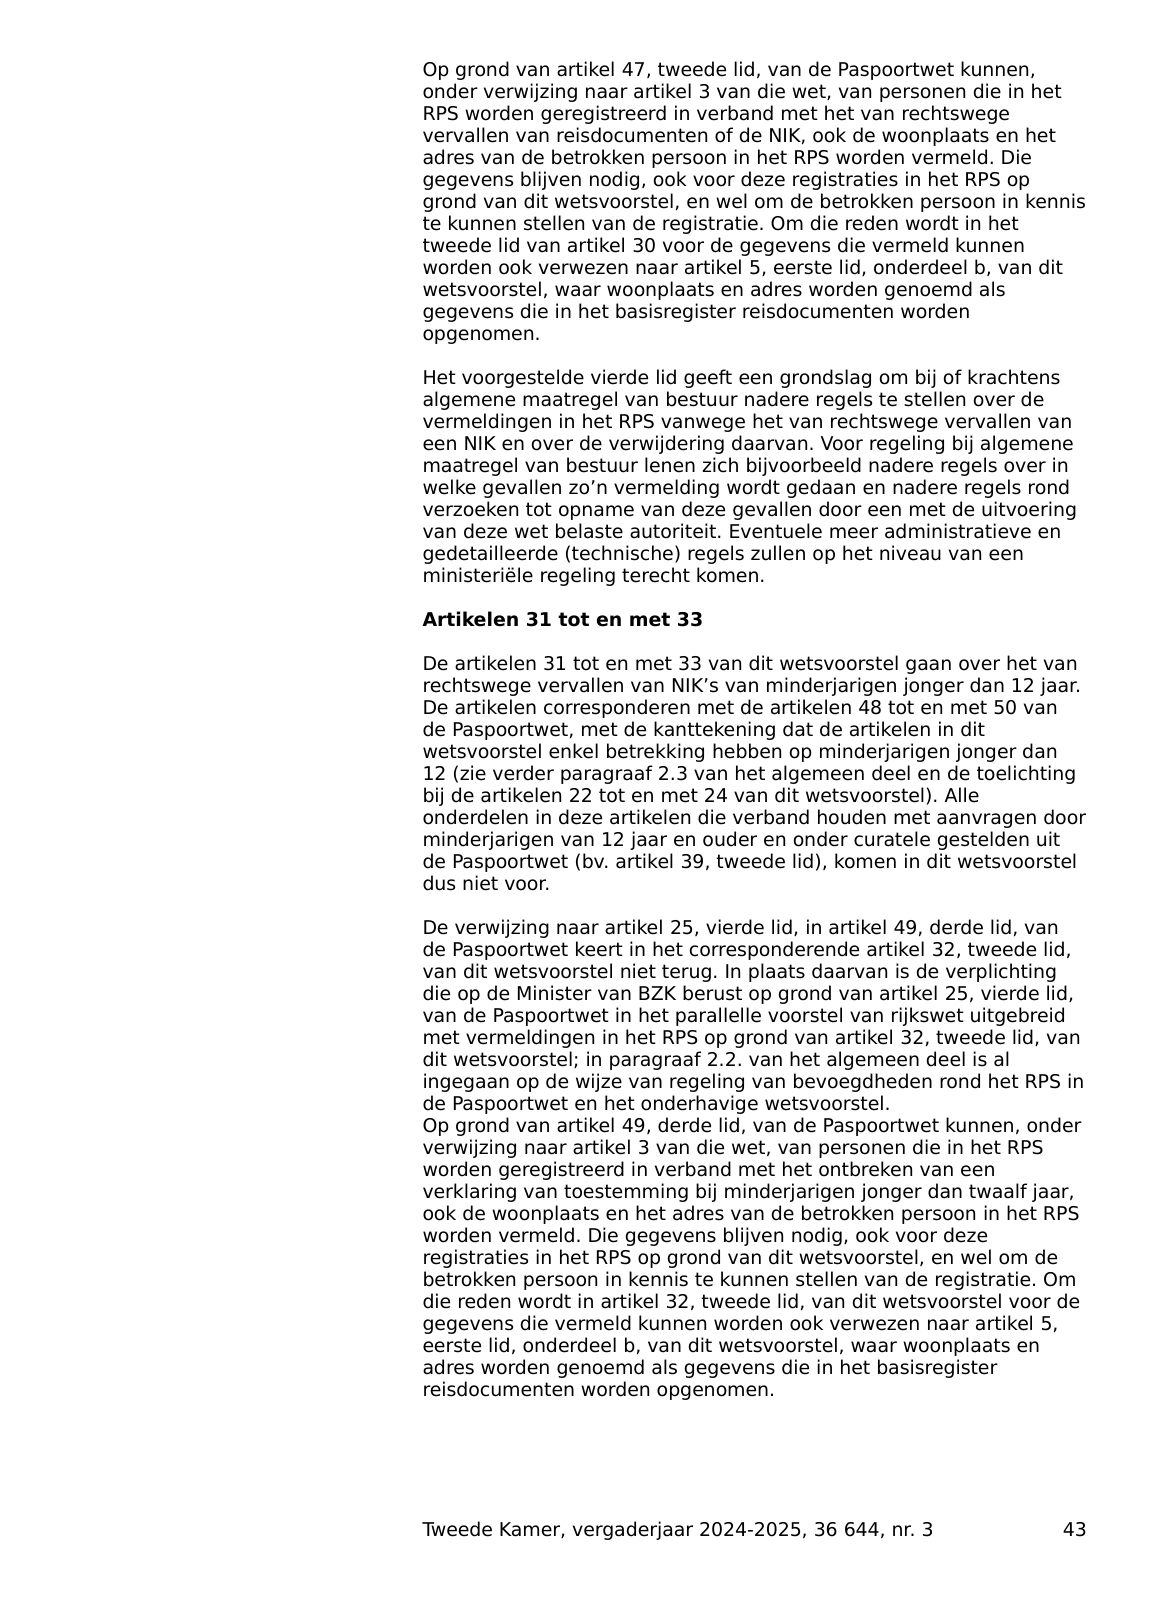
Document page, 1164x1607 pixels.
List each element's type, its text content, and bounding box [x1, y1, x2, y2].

subtitle Artikelen 31 tot en met 33 [422, 609, 1087, 631]
text Het voorgestelde vierde lid geeft een grondslag om bij of krachtens algemene maatregel van bestuur nadere regels te stellen over de vermeldingen in het RPS vanwege het van rechtswege vervallen van een NIK en over de verwijdering daarvan. Voor regeling bij algemene maatregel van bestuur lenen zich bijvoorbeeld nadere regels over in welke gevallen zo’n vermelding wordt gedaan en nadere regels rond verzoeken tot opname van deze gevallen door een met de uitvoering van deze wet belaste autoriteit. Eventuele meer administratieve en gedetailleerde (technische) regels zullen op het niveau van een ministeriële regeling terecht komen. [422, 367, 1087, 587]
text De verwijzing naar artikel 25, vierde lid, in artikel 49, derde lid, van de Paspoortwet keert in het corresponderende artikel 32, tweede lid, van dit wetsvoorstel niet terug. In plaats daarvan is de verplichting die op de Minister van BZK berust op grond van artikel 25, vierde lid, van de Paspoortwet in het parallelle voorstel van rijkswet uitgebreid met vermeldingen in het RPS op grond van artikel 32, tweede lid, van dit wetsvoorstel; in paragraaf 2.2. van het algemeen deel is al ingegaan op de wijze van regeling van bevoegdheden rond het RPS in de Paspoortwet en het onderhavige wetsvoorstel. [422, 917, 1087, 1115]
text De artikelen 31 tot en met 33 van dit wetsvoorstel gaan over het van rechtswege vervallen van NIK’s van minderjarigen jonger dan 12 jaar. De artikelen corresponderen met de artikelen 48 tot en met 50 van de Paspoortwet, met de kanttekening dat de artikelen in dit wetsvoorstel enkel betrekking hebben op minderjarigen jonger dan 12 (zie verder paragraaf 2.3 van het algemeen deel en de toelichting bij de artikelen 22 tot en met 24 van dit wetsvoorstel). Alle onderdelen in deze artikelen die verband houden met aanvragen door minderjarigen van 12 jaar en ouder en onder curatele gestelden uit de Paspoortwet (bv. artikel 39, tweede lid), komen in dit wetsvoorstel dus niet voor. [422, 653, 1087, 895]
text Op grond van artikel 49, derde lid, van de Paspoortwet kunnen, onder verwijzing naar artikel 3 van die wet, van personen die in het RPS worden geregistreerd in verband met het ontbreken van een verklaring van toestemming bij minderjarigen jonger dan twaalf jaar, ook de woonplaats en het adres van de betrokken persoon in het RPS worden vermeld. Die gegevens blijven nodig, ook voor deze registraties in het RPS op grond van dit wetsvoorstel, en wel om de betrokken persoon in kennis te kunnen stellen van de registratie. Om die reden wordt in artikel 32, tweede lid, van dit wetsvoorstel voor de gegevens die vermeld kunnen worden ook verwezen naar artikel 5, eerste lid, onderdeel b, van dit wetsvoorstel, waar woonplaats en adres worden genoemd als gegevens die in het basisregister reisdocumenten worden opgenomen. [422, 1115, 1087, 1401]
text Op grond van artikel 47, tweede lid, van de Paspoortwet kunnen, onder verwijzing naar artikel 3 van die wet, van personen die in het RPS worden geregistreerd in verband met het van rechtswege vervallen van reisdocumenten of de NIK, ook de woonplaats en het adres van de betrokken persoon in het RPS worden vermeld. Die gegevens blijven nodig, ook voor deze registraties in het RPS op grond van dit wetsvoorstel, en wel om de betrokken persoon in kennis te kunnen stellen van de registratie. Om die reden wordt in het tweede lid van artikel 30 voor de gegevens die vermeld kunnen worden ook verwezen naar artikel 5, eerste lid, onderdeel b, van dit wetsvoorstel, waar woonplaats en adres worden genoemd als gegevens die in het basisregister reisdocumenten worden opgenomen. [422, 59, 1087, 345]
